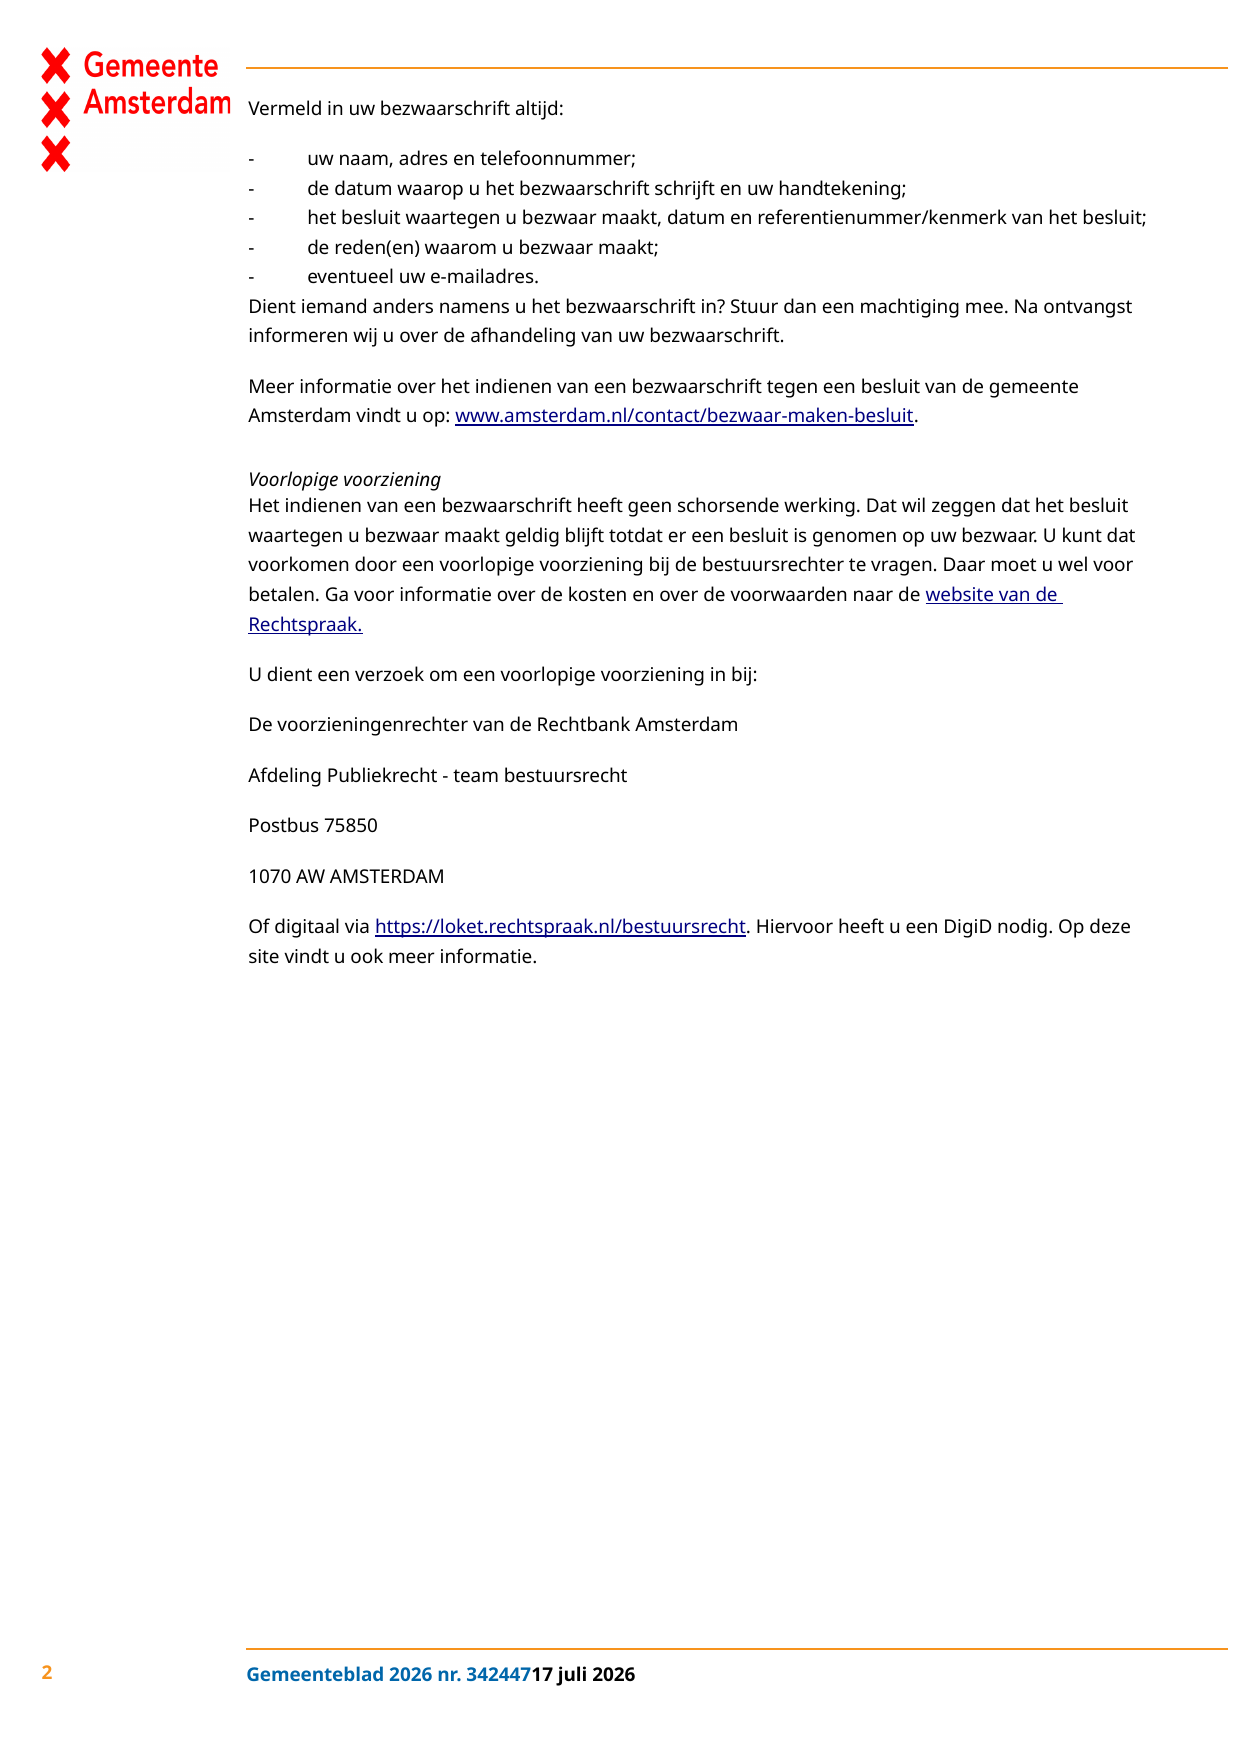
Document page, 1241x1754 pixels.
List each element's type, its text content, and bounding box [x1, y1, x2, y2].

text Vermeld in uw bezwaarschrift altijd: [248, 95, 1152, 121]
text Meer informatie over het indienen van een bezwaarschrift tegen een besluit van de gemeente Amsterdam vindt u op: www.amsterdam.nl/contact/bezwaar-maken-besluit. [248, 373, 1152, 428]
picture [41, 47, 231, 172]
list eventueel uw e-mailadres. [248, 263, 1152, 289]
list de datum waarop u het bezwaarschrift schrijft en uw handtekening; [248, 175, 1152, 201]
text 1070 AW AMSTERDAM [248, 863, 1152, 888]
text De voorzieningenrechter van de Rechtbank Amsterdam [248, 712, 1152, 737]
list uw naam, adres en telefoonnummer; [248, 145, 1152, 171]
text Het indienen van een bezwaarschrift heeft geen schorsende werking. Dat wil zeggen dat het besluit waartegen u bezwaar maakt geldig blijft totdat er een besluit is genomen op uw bezwaar. U kunt dat voorkomen door een voorlopige voorziening bij de bestuursrechter te vragen. Daar moet u wel voor betalen. Ga voor informatie over de kosten en over de voorwaarden naar de website van de Rechtspraak. [248, 492, 1152, 636]
text Dient iemand anders namens u het bezwaarschrift in? Stuur dan een machtiging mee. Na ontvangst informeren wij u over de afhandeling van uw bezwaarschrift. [248, 293, 1152, 348]
list het besluit waartegen u bezwaar maakt, datum en referentienummer/kenmerk van het besluit; [248, 204, 1152, 230]
text Of digitaal via https://loket.rechtspraak.nl/bestuursrecht. Hiervoor heeft u een DigiD nodig. Op deze site vindt u ook meer informatie. [248, 913, 1152, 968]
text U dient een verzoek om een voorlopige voorziening in bij: [248, 661, 1152, 687]
text Postbus 75850 [248, 812, 1152, 838]
text Afdeling Publiekrecht - team bestuursrecht [248, 762, 1152, 788]
list de reden(en) waarom u bezwaar maakt; [248, 234, 1152, 260]
text Voorlopige voorziening [248, 467, 1152, 492]
